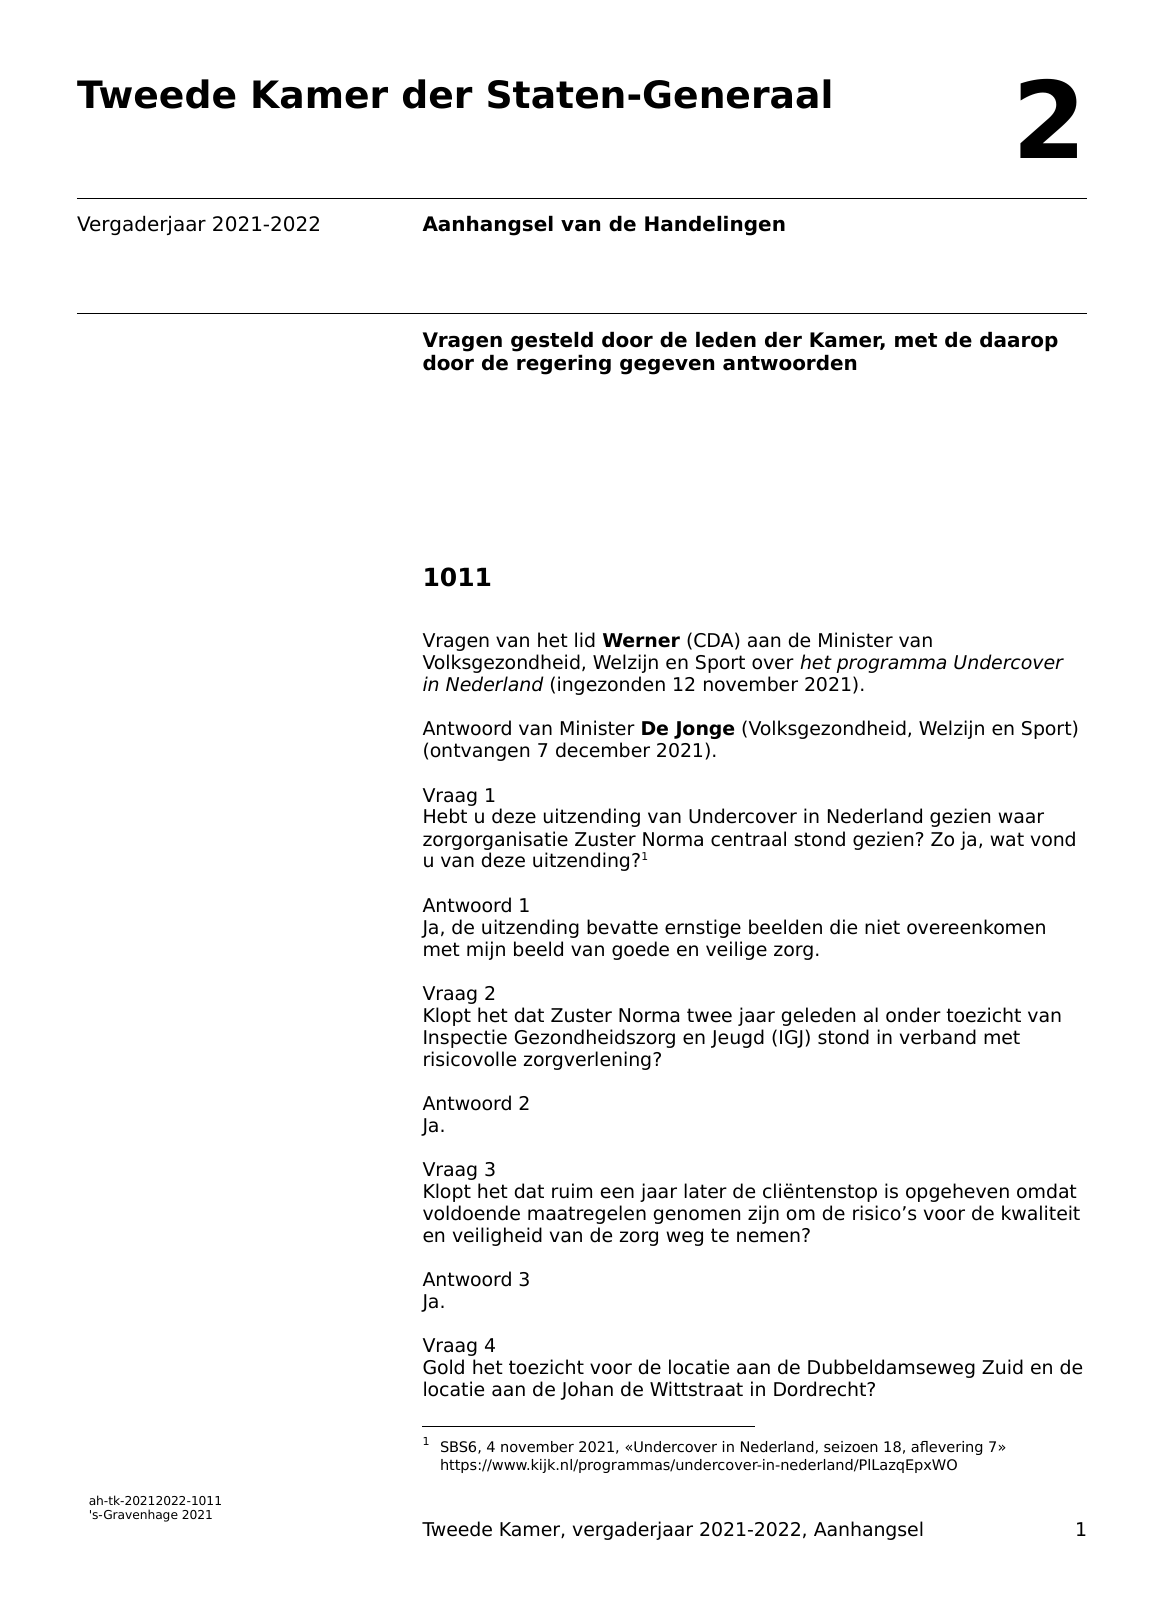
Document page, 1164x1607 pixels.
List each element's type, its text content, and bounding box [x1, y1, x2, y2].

text Vraag 4 [422, 1335, 1087, 1357]
text Vraag 1 [422, 784, 1087, 806]
text Vraag 2 [422, 983, 1087, 1005]
text Klopt het dat ruim een jaar later de cliëntenstop is opgeheven omdat voldoende maatregelen genomen zijn om de risico’s voor de kwaliteit en veiligheid van de zorg weg te nemen? [422, 1181, 1087, 1247]
text Ja, de uitzending bevatte ernstige beelden die niet overeenkomen met mijn beeld van goede en veilige zorg. [422, 917, 1087, 961]
text Antwoord 3 [422, 1269, 1087, 1291]
table_header Tweede Kamer der Staten-Generaal [77, 59, 886, 198]
text Ja. [422, 1115, 1087, 1137]
text Klopt het dat Zuster Norma twee jaar geleden al onder toezicht van Inspectie Gezondheidszorg en Jeugd (IGJ) stond in verband met risicovolle zorgverlening? [422, 1005, 1087, 1071]
text Gold het toezicht voor de locatie aan de Dubbeldamseweg Zuid en de locatie aan de Johan de Wittstraat in Dordrecht? [422, 1357, 1087, 1401]
text Vraag 3 [422, 1159, 1087, 1181]
text SBS6, 4 november 2021, «Undercover in Nederland, seizoen 18, aflevering 7» https://www.kijk.nl/programmas/undercover-in-nederland/PlLazqEpxWO [422, 1435, 1087, 1474]
text Ja. [422, 1291, 1087, 1313]
text Vragen van het lid Werner (CDA) aan de Minister van Volksgezondheid, Welzijn en Sport over het programma Undercover in Nederland (ingezonden 12 november 2021). [422, 630, 1087, 696]
text Hebt u deze uitzending van Undercover in Nederland gezien waar zorgorganisatie Zuster Norma centraal stond gezien? Zo ja, wat vond u van deze uitzending? [422, 806, 1087, 872]
text 's-Gravenhage 2021 [88, 1508, 323, 1522]
table_cell Vragen gesteld door de leden der Kamer, met de daarop door de regering gegeven antwoorden [422, 314, 1087, 375]
text ah-tk-20212022-1011 [88, 1494, 323, 1508]
text Antwoord 2 [422, 1093, 1087, 1115]
table_cell Aanhangsel van de Handelingen [422, 199, 1087, 313]
text 1011 [422, 563, 1087, 592]
table_header 2 [886, 59, 1087, 198]
text Antwoord van Minister De Jonge (Volksgezondheid, Welzijn en Sport) (ontvangen 7 december 2021). [422, 718, 1087, 762]
text Antwoord 1 [422, 894, 1087, 917]
table_cell [77, 314, 422, 375]
table_cell Vergaderjaar 2021-2022 [77, 199, 422, 313]
